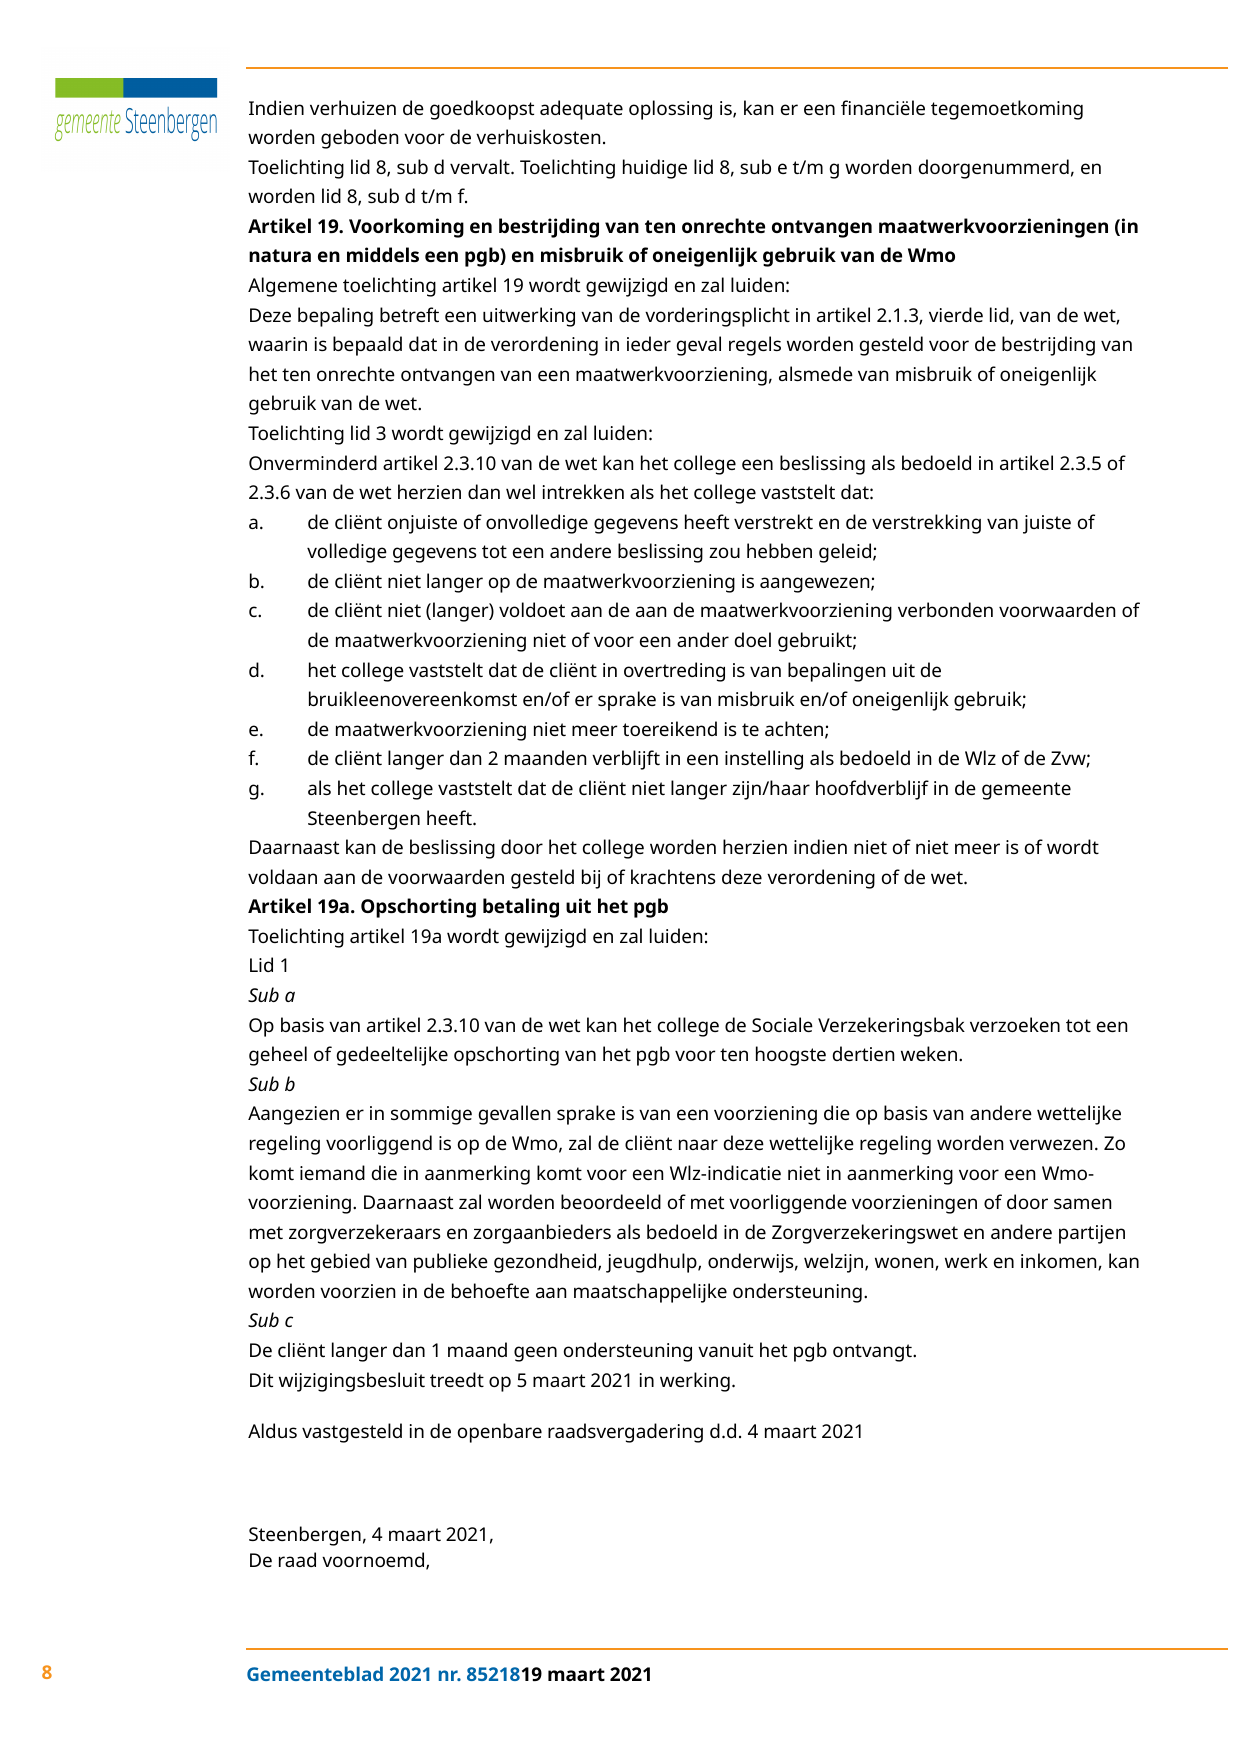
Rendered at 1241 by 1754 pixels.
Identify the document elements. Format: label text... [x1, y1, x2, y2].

text Sub b [248, 1071, 1152, 1097]
picture [41, 47, 231, 172]
text Artikel 19. Voorkoming en bestrijding van ten onrechte ontvangen maatwerkvoorzieningen (in natura en middels een pgb) en misbruik of oneigenlijk gebruik van de Wmo [248, 213, 1152, 268]
text Lid 1 [248, 953, 1152, 978]
list de cliënt langer dan 2 maanden verblijft in een instelling als bedoeld in de Wlz of de Zvw; [248, 746, 1152, 771]
list de cliënt niet (langer) voldoet aan de aan de maatwerkvoorziening verbonden voorwaarden of de maatwerkvoorziening niet of voor een ander doel gebruikt; [248, 598, 1152, 653]
list de cliënt niet langer op de maatwerkvoorziening is aangewezen; [248, 568, 1152, 594]
text Aldus vastgesteld in de openbare raadsvergadering d.d. 4 maart 2021 [248, 1418, 1152, 1444]
list als het college vaststelt dat de cliënt niet langer zijn/haar hoofdverblijf in de gemeente Steenbergen heeft. [248, 775, 1152, 831]
list de maatwerkvoorziening niet meer toereikend is te achten; [248, 716, 1152, 742]
text Dit wijzigingsbesluit treedt op 5 maart 2021 in werking. [248, 1367, 1152, 1393]
text Onverminderd artikel 2.3.10 van de wet kan het college een beslissing als bedoeld in artikel 2.3.5 of 2.3.6 van de wet herzien dan wel intrekken als het college vaststelt dat: [248, 450, 1152, 505]
text Artikel 19a. Opschorting betaling uit het pgb [248, 893, 1152, 919]
list het college vaststelt dat de cliënt in overtreding is van bepalingen uit de bruikleenovereenkomst en/of er sprake is van misbruik en/of oneigenlijk gebruik; [248, 657, 1152, 712]
text De raad voornoemd, [248, 1547, 1152, 1573]
text Toelichting artikel 19a wordt gewijzigd en zal luiden: [248, 923, 1152, 949]
text Toelichting lid 8, sub d vervalt. Toelichting huidige lid 8, sub e t/m g worden doorgenummerd, en worden lid 8, sub d t/m f. [248, 154, 1152, 209]
text Deze bepaling betreft een uitwerking van de vorderingsplicht in artikel 2.1.3, vierde lid, van de wet, waarin is bepaald dat in de verordening in ieder geval regels worden gesteld voor de bestrijding van het ten onrechte ontvangen van een maatwerkvoorziening, alsmede van misbruik of oneigenlijk gebruik van de wet. [248, 302, 1152, 416]
text Steenbergen, 4 maart 2021, [248, 1521, 1152, 1547]
text De cliënt langer dan 1 maand geen ondersteuning vanuit het pgb ontvangt. [248, 1337, 1152, 1363]
text Daarnaast kan de beslissing door het college worden herzien indien niet of niet meer is of wordt voldaan aan de voorwaarden gesteld bij of krachtens deze verordening of de wet. [248, 834, 1152, 890]
text Aangezien er in sommige gevallen sprake is van een voorziening die op basis van andere wettelijke regeling voorliggend is op de Wmo, zal de cliënt naar deze wettelijke regeling worden verwezen. Zo komt iemand die in aanmerking komt voor een Wlz-indicatie niet in aanmerking voor een Wmo-voorziening. Daarnaast zal worden beoordeeld of met voorliggende voorzieningen of door samen met zorgverzekeraars en zorgaanbieders als bedoeld in de Zorgverzekeringswet en andere partijen op het gebied van publieke gezondheid, jeugdhulp, onderwijs, welzijn, wonen, werk en inkomen, kan worden voorzien in de behoefte aan maatschappelijke ondersteuning. [248, 1101, 1152, 1304]
text Indien verhuizen de goedkoopst adequate oplossing is, kan er een financiële tegemoetkoming worden geboden voor de verhuiskosten. [248, 95, 1152, 150]
text Sub c [248, 1308, 1152, 1333]
text Op basis van artikel 2.3.10 van de wet kan het college de Sociale Verzekeringsbak verzoeken tot een geheel of gedeeltelijke opschorting van het pgb voor ten hoogste dertien weken. [248, 1012, 1152, 1067]
text Sub a [248, 982, 1152, 1008]
list de cliënt onjuiste of onvolledige gegevens heeft verstrekt en de verstrekking van juiste of volledige gegevens tot een andere beslissing zou hebben geleid; [248, 509, 1152, 564]
text Toelichting lid 3 wordt gewijzigd en zal luiden: [248, 420, 1152, 446]
text Algemene toelichting artikel 19 wordt gewijzigd en zal luiden: [248, 272, 1152, 298]
